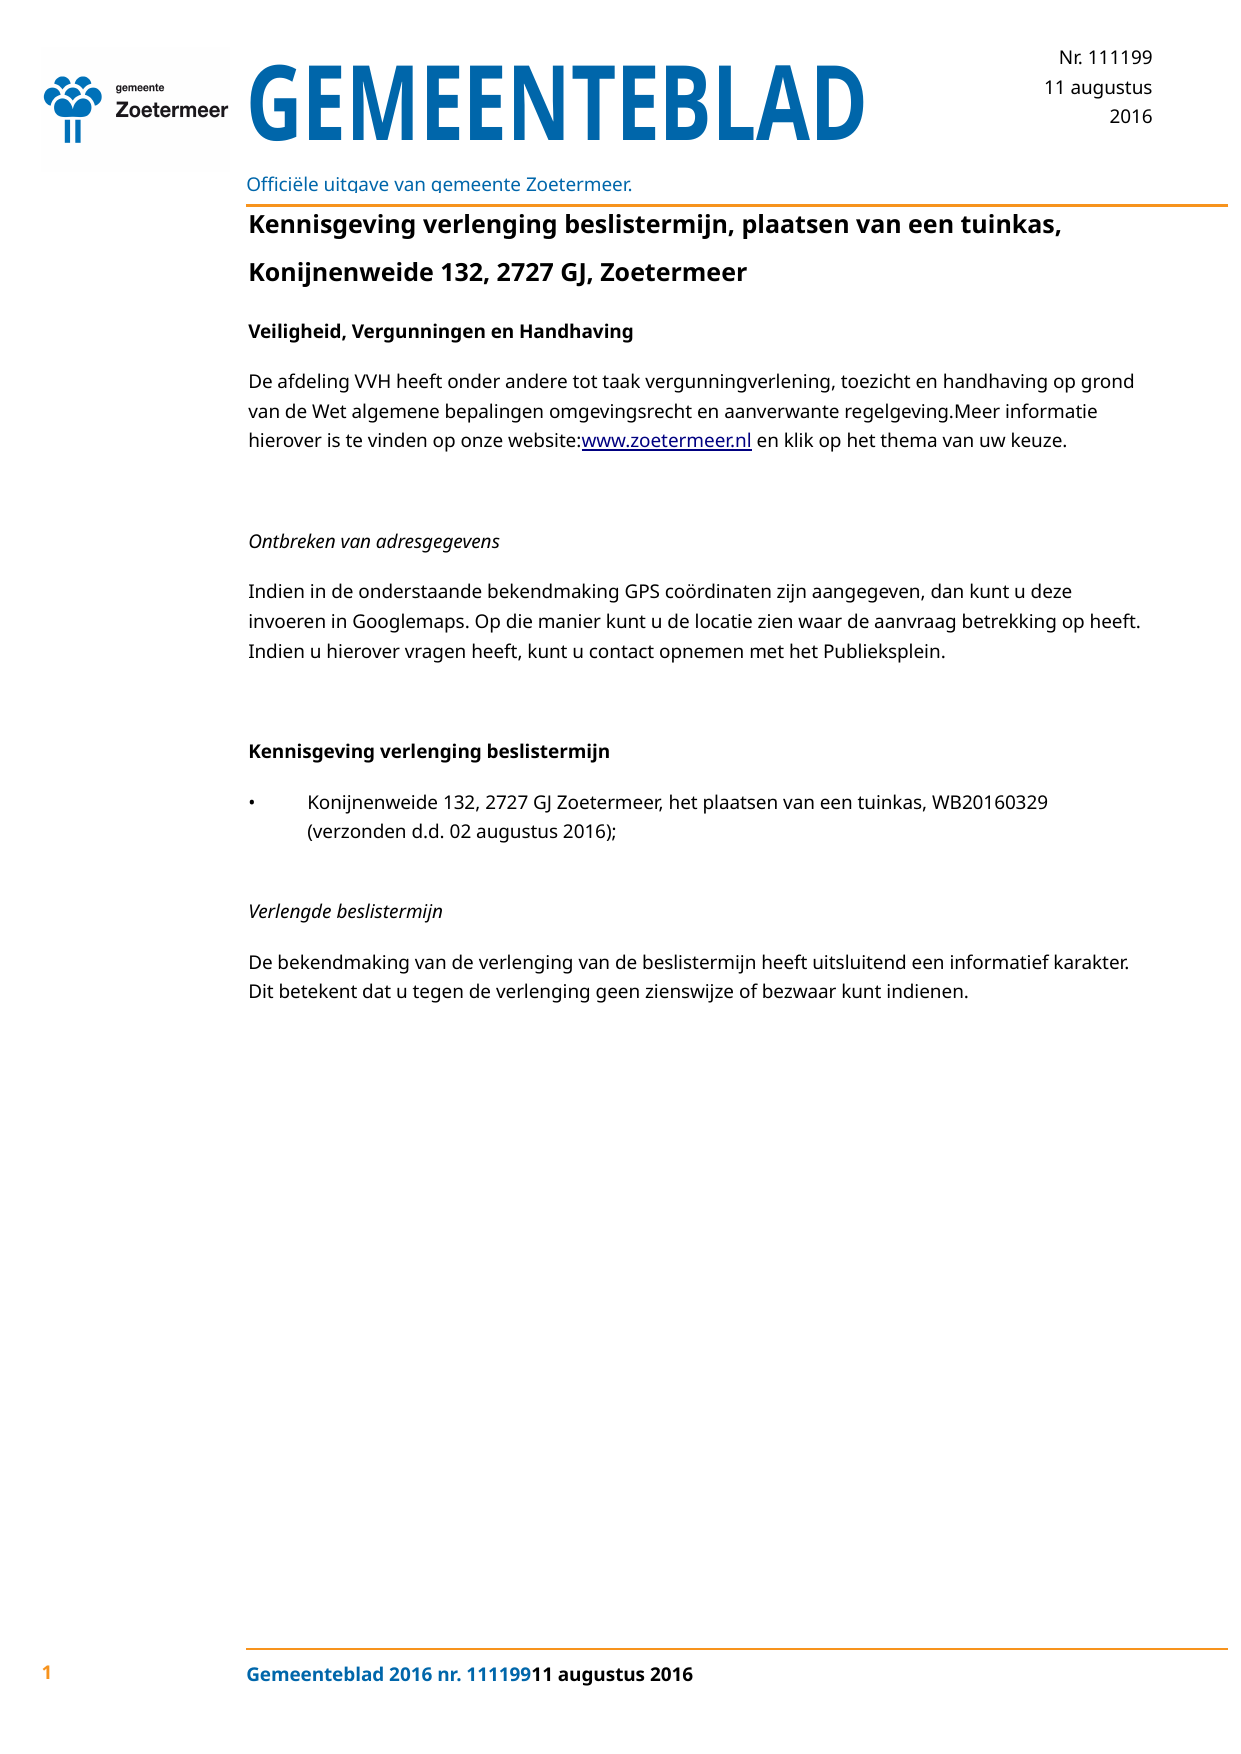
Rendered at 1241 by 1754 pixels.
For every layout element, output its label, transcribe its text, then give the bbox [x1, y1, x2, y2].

list Konijnenweide 132, 2727 GJ Zoetermeer, het plaatsen van een tuinkas, WB20160329 (verzonden d.d. 02 augustus 2016); [248, 789, 1152, 844]
text Kennisgeving verlenging beslistermijn [248, 739, 1152, 764]
picture [41, 47, 231, 172]
text Ontbreken van adresgegevens [248, 528, 1152, 554]
text Kennisgeving verlenging beslistermijn, plaatsen van een tuinkas, Konijnenweide 132, 2727 GJ, Zoetermeer [248, 207, 1152, 288]
text Veiligheid, Vergunningen en Handhaving [248, 318, 1152, 344]
text Verlengde beslistermijn [248, 899, 1152, 924]
text Indien in de onderstaande bekendmaking GPS coördinaten zijn aangegeven, dan kunt u deze invoeren in Googlemaps. Op die manier kunt u de locatie zien waar de aanvraag betrekking op heeft. Indien u hierover vragen heeft, kunt u contact opnemen met het Publieksplein. [248, 579, 1152, 664]
text De afdeling VVH heeft onder andere tot taak vergunningverlening, toezicht en handhaving op grond van de Wet algemene bepalingen omgevingsrecht en aanverwante regelgeving.Meer informatie hierover is te vinden op onze website:www.zoetermeer.nl en klik op het thema van uw keuze. [248, 368, 1152, 453]
text De bekendmaking van de verlenging van de beslistermijn heeft uitsluitend een informatief karakter. Dit betekent dat u tegen de verlenging geen zienswijze of bezwaar kunt indienen. [248, 949, 1152, 1004]
